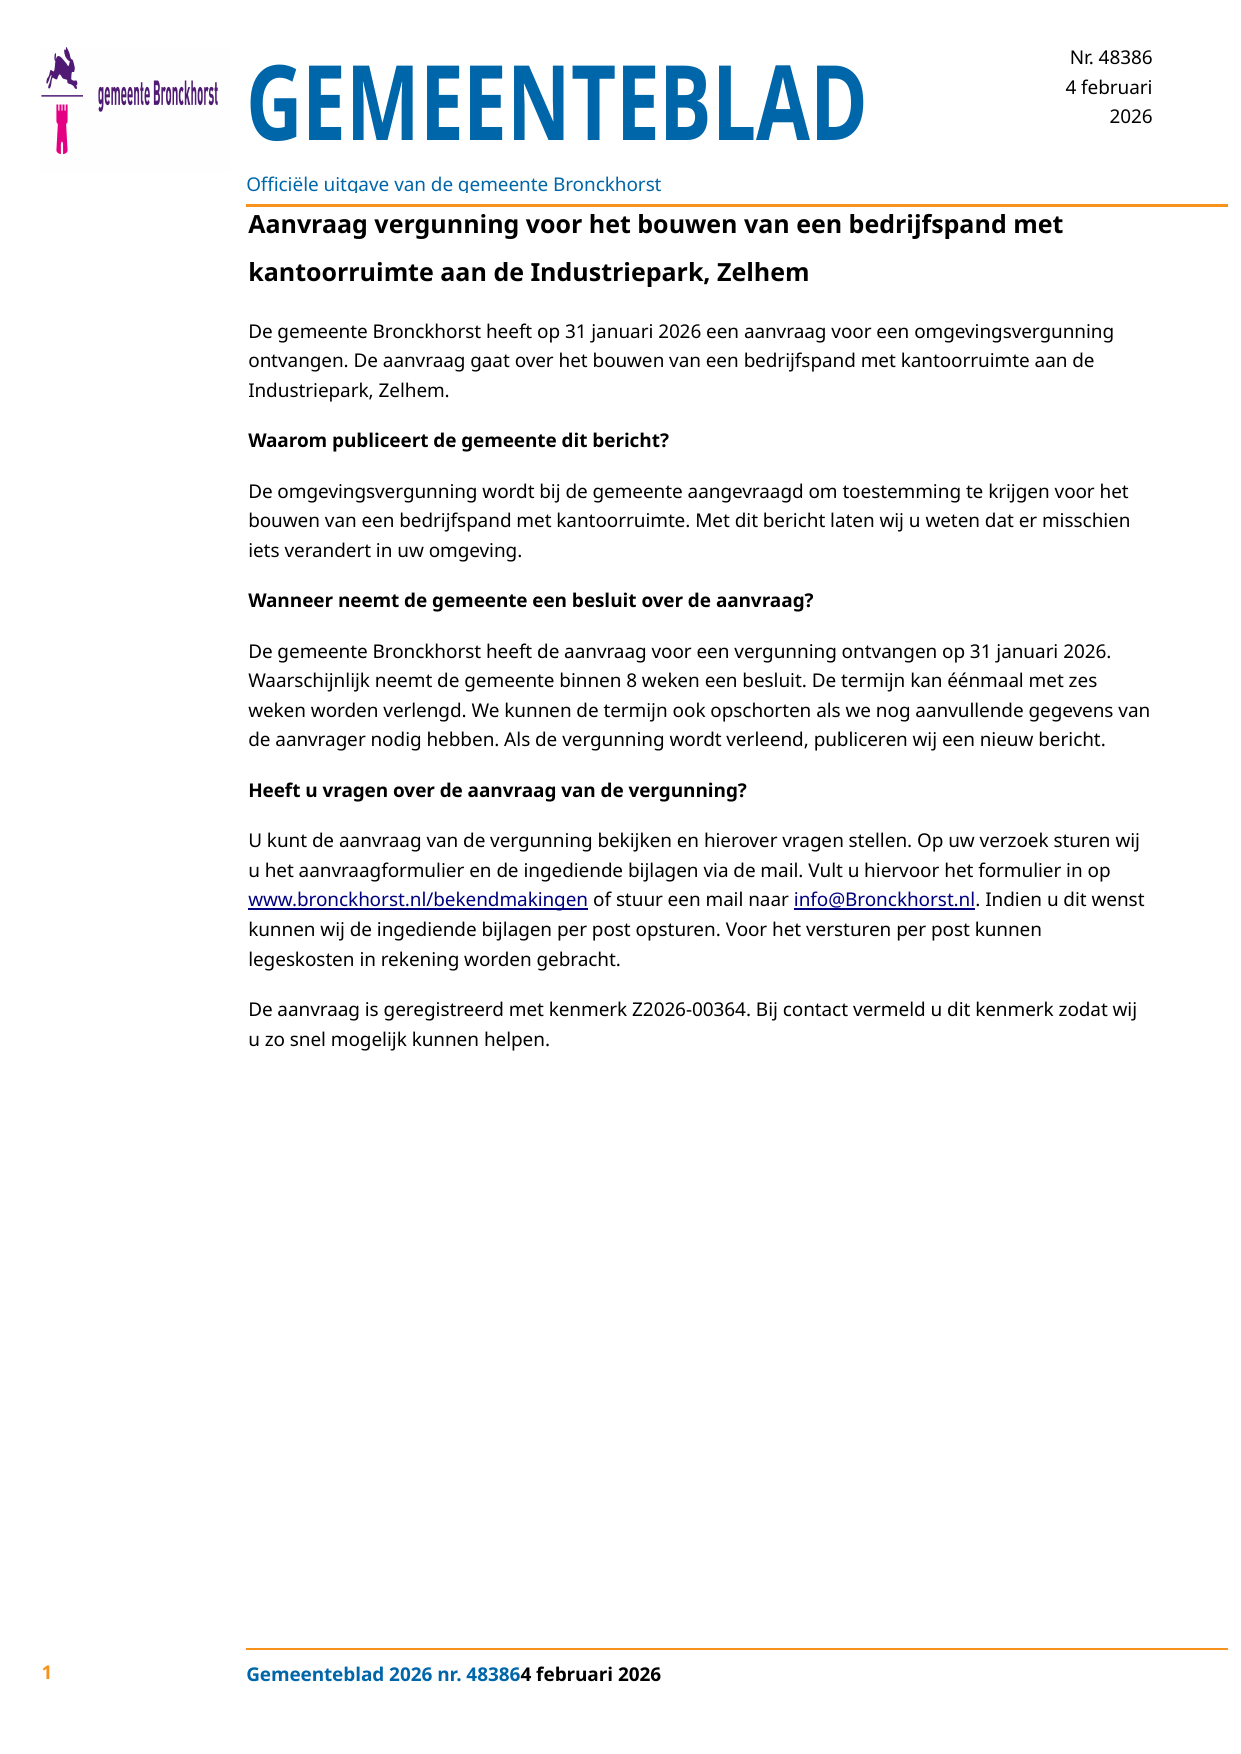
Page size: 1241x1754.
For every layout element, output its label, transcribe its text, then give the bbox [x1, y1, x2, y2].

text De gemeente Bronckhorst heeft op 31 januari 2026 een aanvraag voor een omgevingsvergunning ontvangen. De aanvraag gaat over het bouwen van een bedrijfspand met kantoorruimte aan de Industriepark, Zelhem. [248, 318, 1152, 403]
text U kunt de aanvraag van de vergunning bekijken en hierover vragen stellen. Op uw verzoek sturen wij u het aanvraagformulier en de ingediende bijlagen via de mail. Vult u hiervoor het formulier in op www.bronckhorst.nl/bekendmakingen of stuur een mail naar info@Bronckhorst.nl. Indien u dit wenst kunnen wij de ingediende bijlagen per post opsturen. Voor het versturen per post kunnen legeskosten in rekening worden gebracht. [248, 827, 1152, 972]
picture [41, 47, 231, 172]
text De aanvraag is geregistreerd met kenmerk Z2026-00364. Bij contact vermeld u dit kenmerk zodat wij u zo snel mogelijk kunnen helpen. [248, 996, 1152, 1052]
text Waarom publiceert de gemeente dit bericht? [248, 427, 1152, 453]
text Wanneer neemt de gemeente een besluit over de aanvraag? [248, 587, 1152, 613]
text De omgevingsvergunning wordt bij de gemeente aangevraagd om toestemming te krijgen voor het bouwen van een bedrijfspand met kantoorruimte. Met dit bericht laten wij u weten dat er misschien iets verandert in uw omgeving. [248, 478, 1152, 563]
text Heeft u vragen over de aanvraag van de vergunning? [248, 777, 1152, 803]
text Aanvraag vergunning voor het bouwen van een bedrijfspand met kantoorruimte aan de Industriepark, Zelhem [248, 207, 1152, 288]
text De gemeente Bronckhorst heeft de aanvraag voor een vergunning ontvangen op 31 januari 2026. Waarschijnlijk neemt de gemeente binnen 8 weken een besluit. De termijn kan éénmaal met zes weken worden verlengd. We kunnen de termijn ook opschorten als we nog aanvullende gegevens van de aanvrager nodig hebben. Als de vergunning wordt verleend, publiceren wij een nieuw bericht. [248, 638, 1152, 752]
